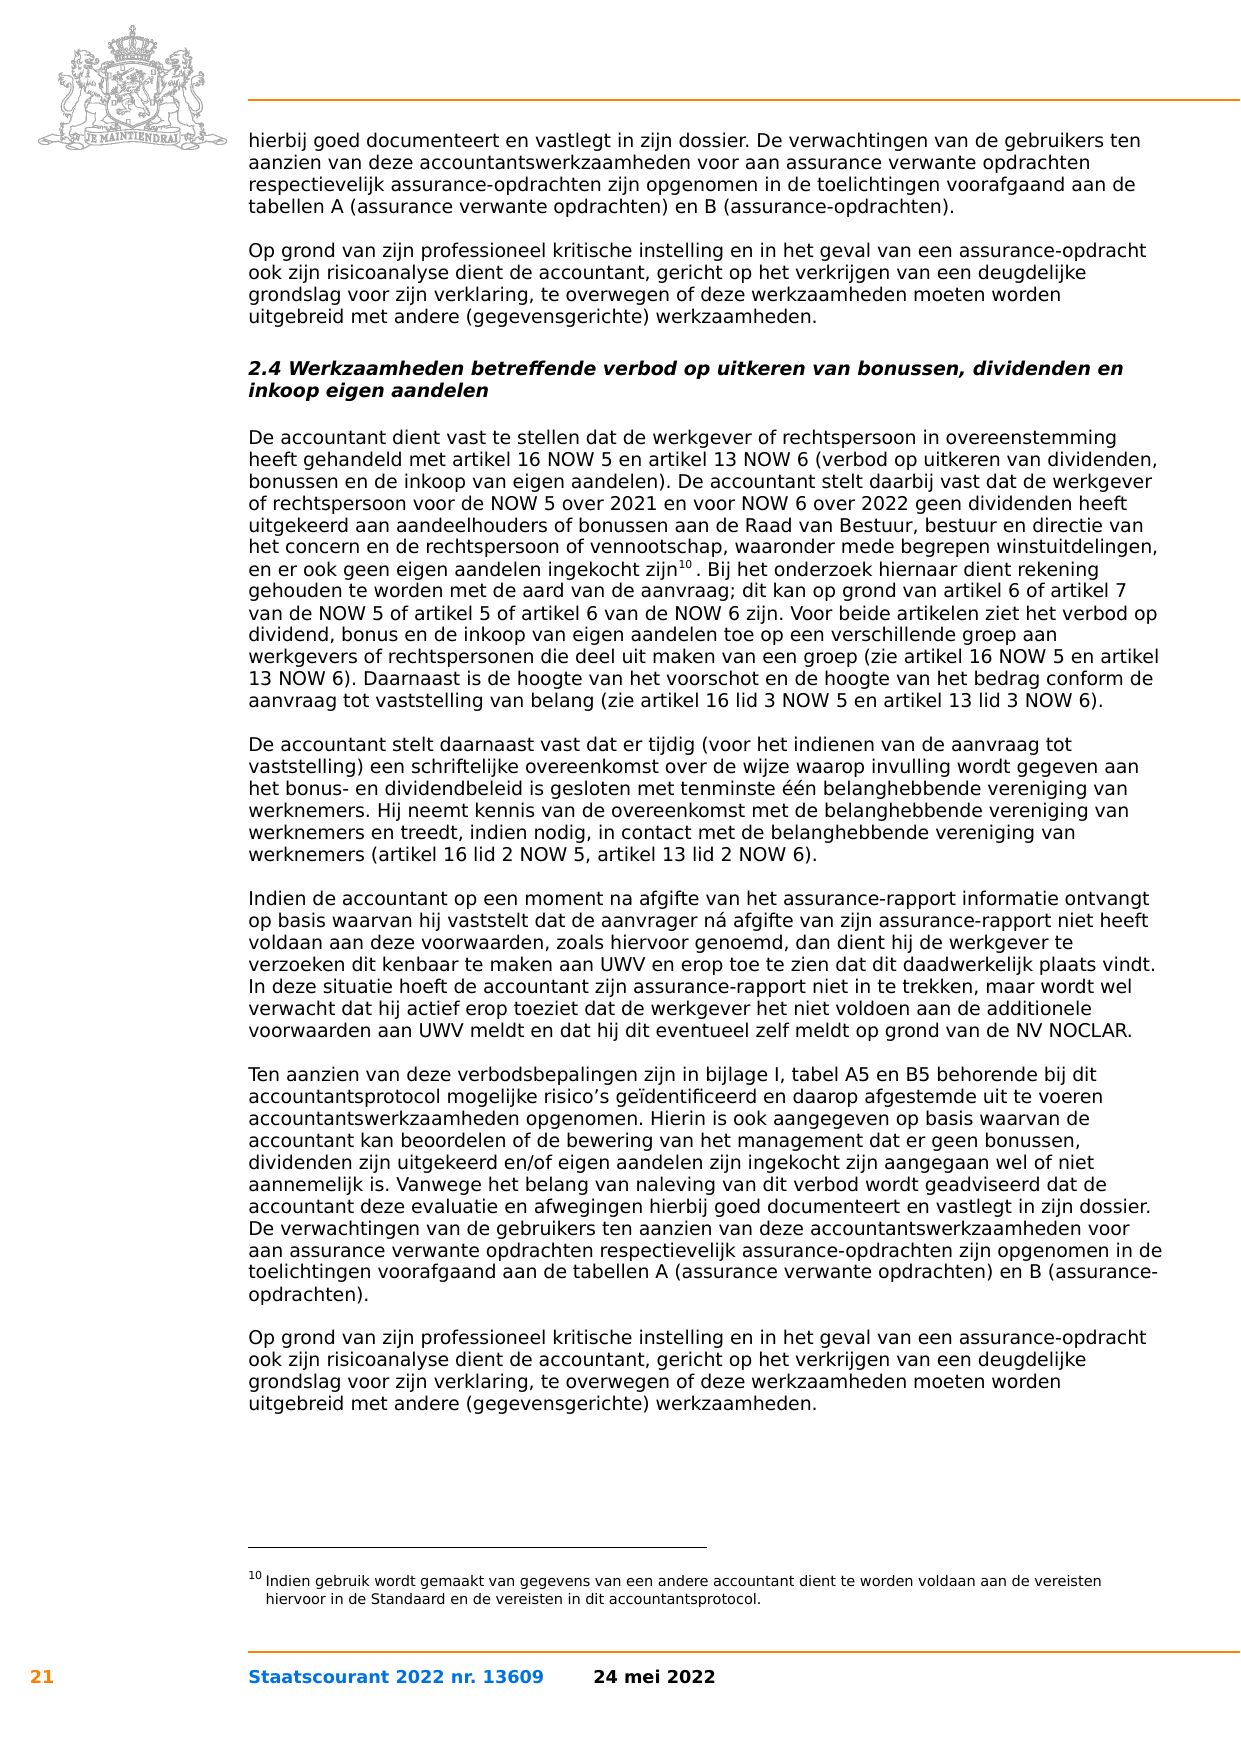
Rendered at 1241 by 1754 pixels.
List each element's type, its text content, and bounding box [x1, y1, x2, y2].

text Ten aanzien van deze verbodsbepalingen zijn in bijlage I, tabel A5 en B5 behorende bij dit accountantsprotocol mogelijke risico’s geïdentificeerd en daarop afgestemde uit te voeren accountantswerkzaamheden opgenomen. Hierin is ook aangegeven op basis waarvan de accountant kan beoordelen of de bewering van het management dat er geen bonussen, dividenden zijn uitgekeerd en/of eigen aandelen zijn ingekocht zijn aangegaan wel of niet aannemelijk is. Vanwege het belang van naleving van dit verbod wordt geadviseerd dat de accountant deze evaluatie en afwegingen hierbij goed documenteert en vastlegt in zijn dossier. De verwachtingen van de gebruikers ten aanzien van deze accountantswerkzaamheden voor aan assurance verwante opdrachten respectievelijk assurance-opdrachten zijn opgenomen in de toelichtingen voorafgaand aan de tabellen A (assurance verwante opdrachten) en B (assurance-opdrachten). [248, 1064, 1163, 1305]
text Op grond van zijn professioneel kritische instelling en in het geval van een assurance-opdracht ook zijn risicoanalyse dient de accountant, gericht op het verkrijgen van een deugdelijke grondslag voor zijn verklaring, te overwegen of deze werkzaamheden moeten worden uitgebreid met andere (gegevensgerichte) werkzaamheden. [248, 1327, 1163, 1415]
subtitle 2.4 Werkzaamheden betreffende verbod op uitkeren van bonussen, dividenden en inkoop eigen aandelen [248, 358, 1163, 402]
text Indien de accountant op een moment na afgifte van het assurance-rapport informatie ontvangt op basis waarvan hij vaststelt dat de aanvrager ná afgifte van zijn assurance-rapport niet heeft voldaan aan deze voorwaarden, zoals hiervoor genoemd, dan dient hij de werkgever te verzoeken dit kenbaar te maken aan UWV en erop toe te zien dat dit daadwerkelijk plaats vindt. In deze situatie hoeft de accountant zijn assurance-rapport niet in te trekken, maar wordt wel verwacht dat hij actief erop toeziet dat de werkgever het niet voldoen aan de additionele voorwaarden aan UWV meldt en dat hij dit eventueel zelf meldt op grond van de NV NOCLAR. [248, 888, 1163, 1042]
text hierbij goed documenteert en vastlegt in zijn dossier. De verwachtingen van de gebruikers ten aanzien van deze accountantswerkzaamheden voor aan assurance verwante opdrachten respectievelijk assurance-opdrachten zijn opgenomen in de toelichtingen voorafgaand aan de tabellen A (assurance verwante opdrachten) en B (assurance-opdrachten). [248, 130, 1163, 218]
text De accountant stelt daarnaast vast dat er tijdig (voor het indienen van de aanvraag tot vaststelling) een schriftelijke overeenkomst over de wijze waarop invulling wordt gegeven aan het bonus- en dividendbeleid is gesloten met tenminste één belanghebbende vereniging van werknemers. Hij neemt kennis van de overeenkomst met de belanghebbende vereniging van werknemers en treedt, indien nodig, in contact met de belanghebbende vereniging van werknemers (artikel 16 lid 2 NOW 5, artikel 13 lid 2 NOW 6). [248, 734, 1163, 866]
text Op grond van zijn professioneel kritische instelling en in het geval van een assurance-opdracht ook zijn risicoanalyse dient de accountant, gericht op het verkrijgen van een deugdelijke grondslag voor zijn verklaring, te overwegen of deze werkzaamheden moeten worden uitgebreid met andere (gegevensgerichte) werkzaamheden. [248, 240, 1163, 328]
text Indien gebruik wordt gemaakt van gegevens van een andere accountant dient te worden voldaan aan de vereisten hiervoor in de Standaard en de vereisten in dit accountantsprotocol. [248, 1569, 1163, 1608]
text De accountant dient vast te stellen dat de werkgever of rechtspersoon in overeenstemming heeft gehandeld met artikel 16 NOW 5 en artikel 13 NOW 6 (verbod op uitkeren van dividenden, bonussen en de inkoop van eigen aandelen). De accountant stelt daarbij vast dat de werkgever of rechtspersoon voor de NOW 5 over 2021 en voor NOW 6 over 2022 geen dividenden heeft uitgekeerd aan aandeelhouders of bonussen aan de Raad van Bestuur, bestuur en directie van het concern en de rechtspersoon of vennootschap, waaronder mede begrepen winstuitdelingen, en er ook geen eigen aandelen ingekocht zijn. Bij het onderzoek hiernaar dient rekening gehouden te worden met de aard van de aanvraag; dit kan op grond van artikel 6 of artikel 7 van de NOW 5 of artikel 5 of artikel 6 van de NOW 6 zijn. Voor beide artikelen ziet het verbod op dividend, bonus en de inkoop van eigen aandelen toe op een verschillende groep aan werkgevers of rechtspersonen die deel uit maken van een groep (zie artikel 16 NOW 5 en artikel 13 NOW 6). Daarnaast is de hoogte van het voorschot en de hoogte van het bedrag conform de aanvraag tot vaststelling van belang (zie artikel 16 lid 3 NOW 5 en artikel 13 lid 3 NOW 6). [248, 427, 1163, 712]
picture [38, 25, 227, 150]
